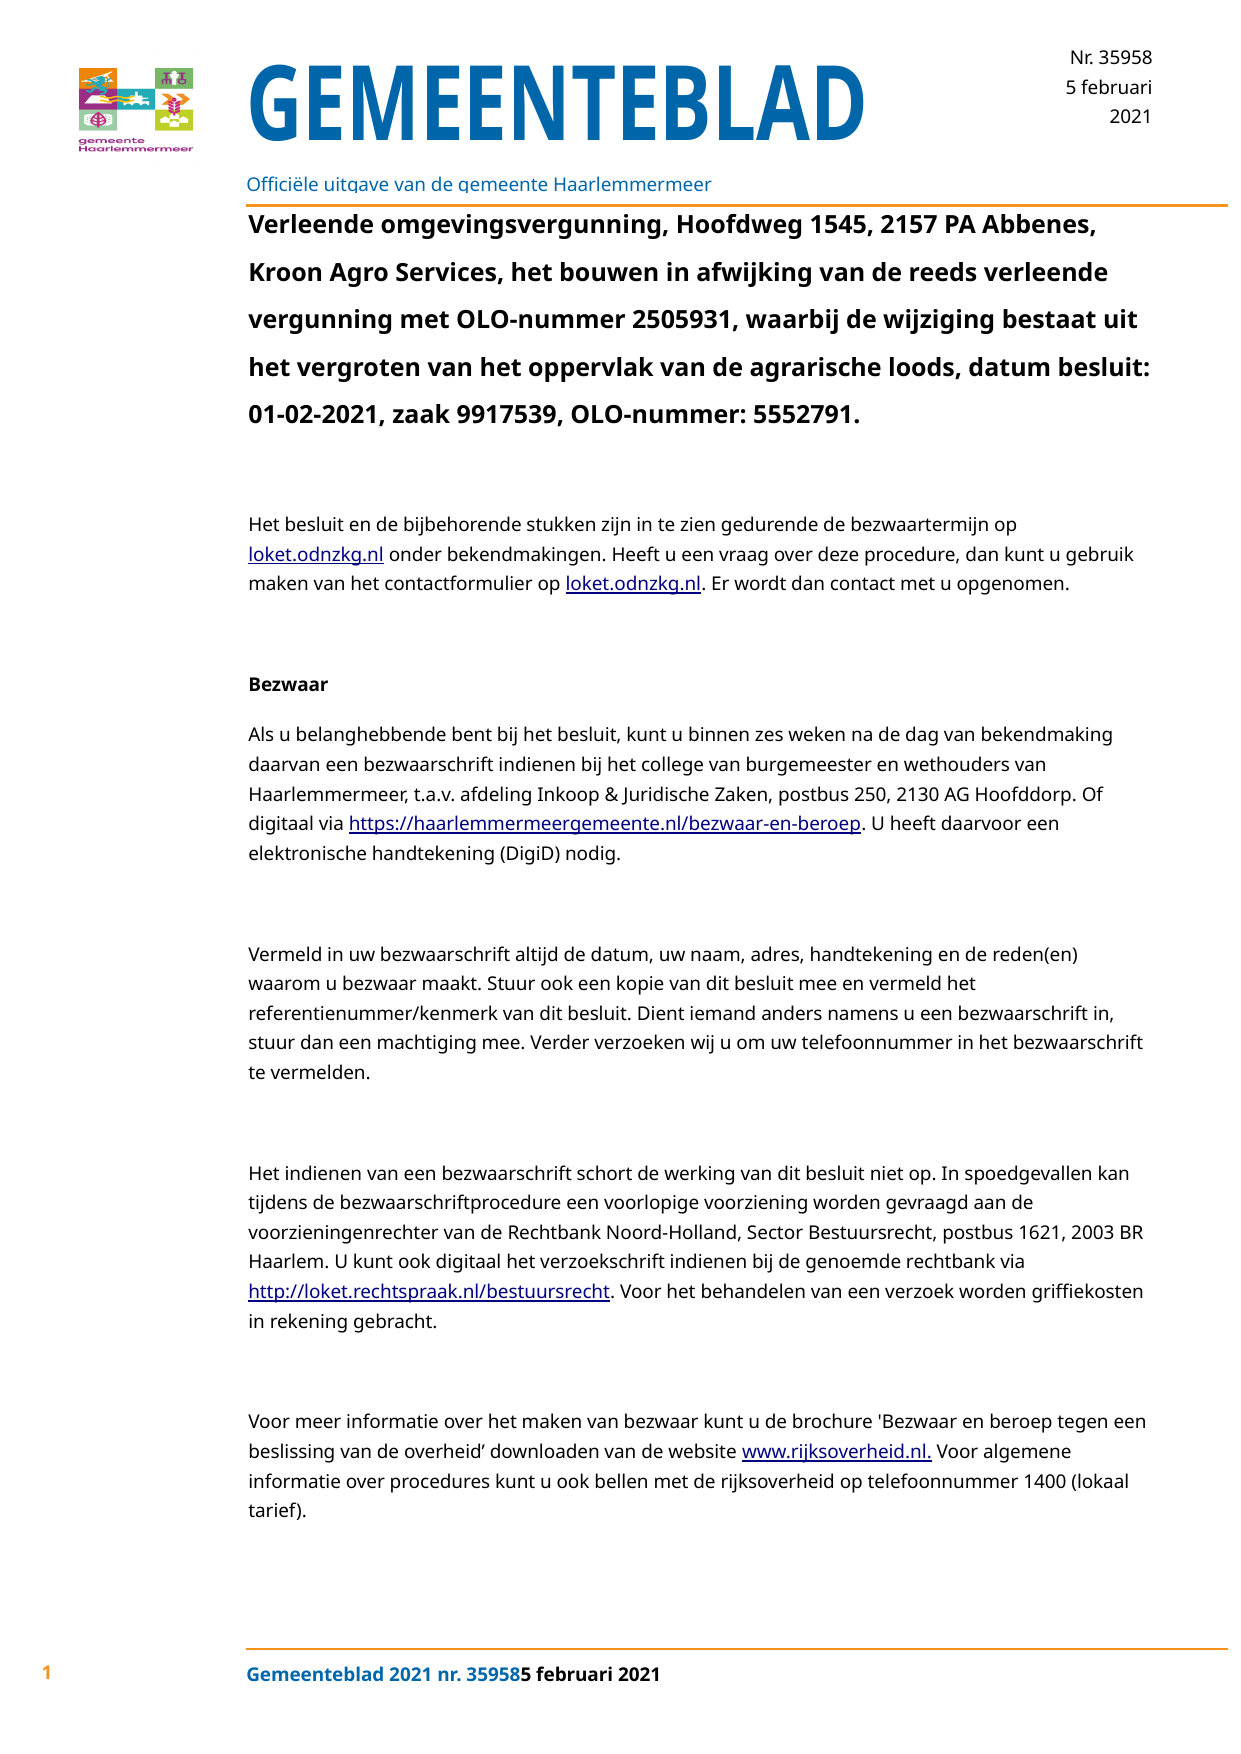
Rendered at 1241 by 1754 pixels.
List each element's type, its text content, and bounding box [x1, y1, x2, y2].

text Vermeld in uw bezwaarschrift altijd de datum, uw naam, adres, handtekening en de reden(en) waarom u bezwaar maakt. Stuur ook een kopie van dit besluit mee en vermeld het referentienummer/kenmerk van dit besluit. Dient iemand anders namens u een bezwaarschrift in, stuur dan een machtiging mee. Verder verzoeken wij u om uw telefoonnummer in het bezwaarschrift te vermelden. [248, 941, 1152, 1085]
text Het besluit en de bijbehorende stukken zijn in te zien gedurende de bezwaartermijn op loket.odnzkg.nl onder bekendmakingen. Heeft u een vraag over deze procedure, dan kunt u gebruik maken van het contactformulier op loket.odnzkg.nl. Er wordt dan contact met u opgenomen. [248, 511, 1152, 596]
text Als u belanghebbende bent bij het besluit, kunt u binnen zes weken na de dag van bekendmaking daarvan een bezwaarschrift indienen bij het college van burgemeester en wethouders van Haarlemmermeer, t.a.v. afdeling Inkoop & Juridische Zaken, postbus 250, 2130 AG Hoofddorp. Of digitaal via https://haarlemmermeergemeente.nl/bezwaar-en-beroep. U heeft daarvoor een elektronische handtekening (DigiD) nodig. [248, 722, 1152, 866]
picture [41, 47, 231, 172]
text Verleende omgevingsvergunning, Hoofdweg 1545, 2157 PA Abbenes, Kroon Agro Services, het bouwen in afwijking van de reeds verleende vergunning met OLO-nummer 2505931, waarbij de wijziging bestaat uit het vergroten van het oppervlak van de agrarische loods, datum besluit: 01-02-2021, zaak 9917539, OLO-nummer: 5552791. [248, 207, 1152, 431]
text Bezwaar [248, 671, 1152, 697]
text Het indienen van een bezwaarschrift schort de werking van dit besluit niet op. In spoedgevallen kan tijdens de bezwaarschriftprocedure een voorlopige voorziening worden gevraagd aan de voorzieningenrechter van de Rechtbank Noord-Holland, Sector Bestuursrecht, postbus 1621, 2003 BR Haarlem. U kunt ook digitaal het verzoekschrift indienen bij de genoemde rechtbank via http://loket.rechtspraak.nl/bestuursrecht. Voor het behandelen van een verzoek worden griffiekosten in rekening gebracht. [248, 1160, 1152, 1333]
text Voor meer informatie over het maken van bezwaar kunt u de brochure 'Bezwaar en beroep tegen een beslissing van de overheid’ downloaden van de website www.rijksoverheid.nl. Voor algemene informatie over procedures kunt u ook bellen met de rijksoverheid op telefoonnummer 1400 (lokaal tarief). [248, 1409, 1152, 1523]
